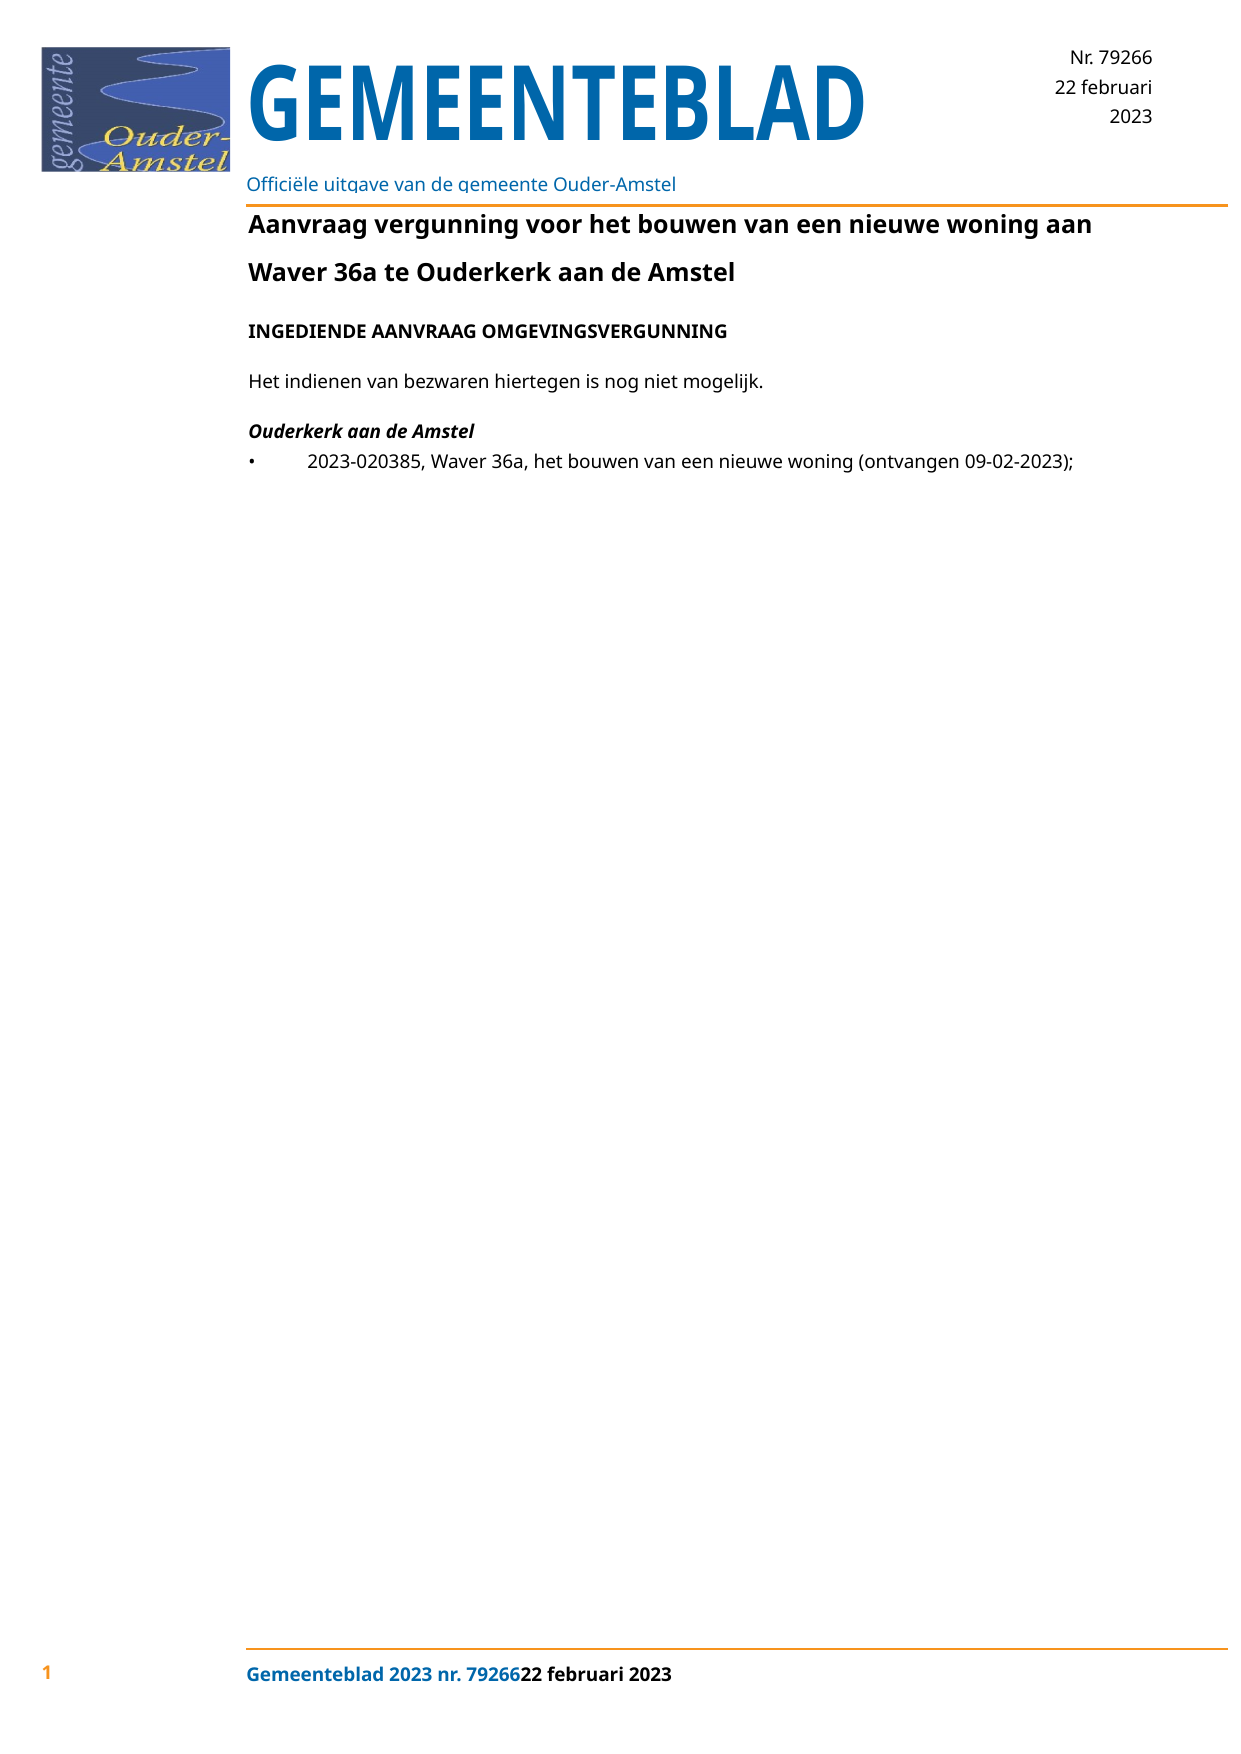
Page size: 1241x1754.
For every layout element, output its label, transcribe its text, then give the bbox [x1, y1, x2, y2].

text Het indienen van bezwaren hiertegen is nog niet mogelijk. [248, 368, 1152, 394]
text Ouderkerk aan de Amstel [248, 419, 1152, 444]
text Aanvraag vergunning voor het bouwen van een nieuwe woning aan Waver 36a te Ouderkerk aan de Amstel [248, 207, 1152, 288]
list 2023-020385, Waver 36a, het bouwen van een nieuwe woning (ontvangen 09-02-2023); [248, 448, 1152, 474]
picture [41, 47, 231, 172]
text INGEDIENDE AANVRAAG OMGEVINGSVERGUNNING [248, 318, 1152, 344]
